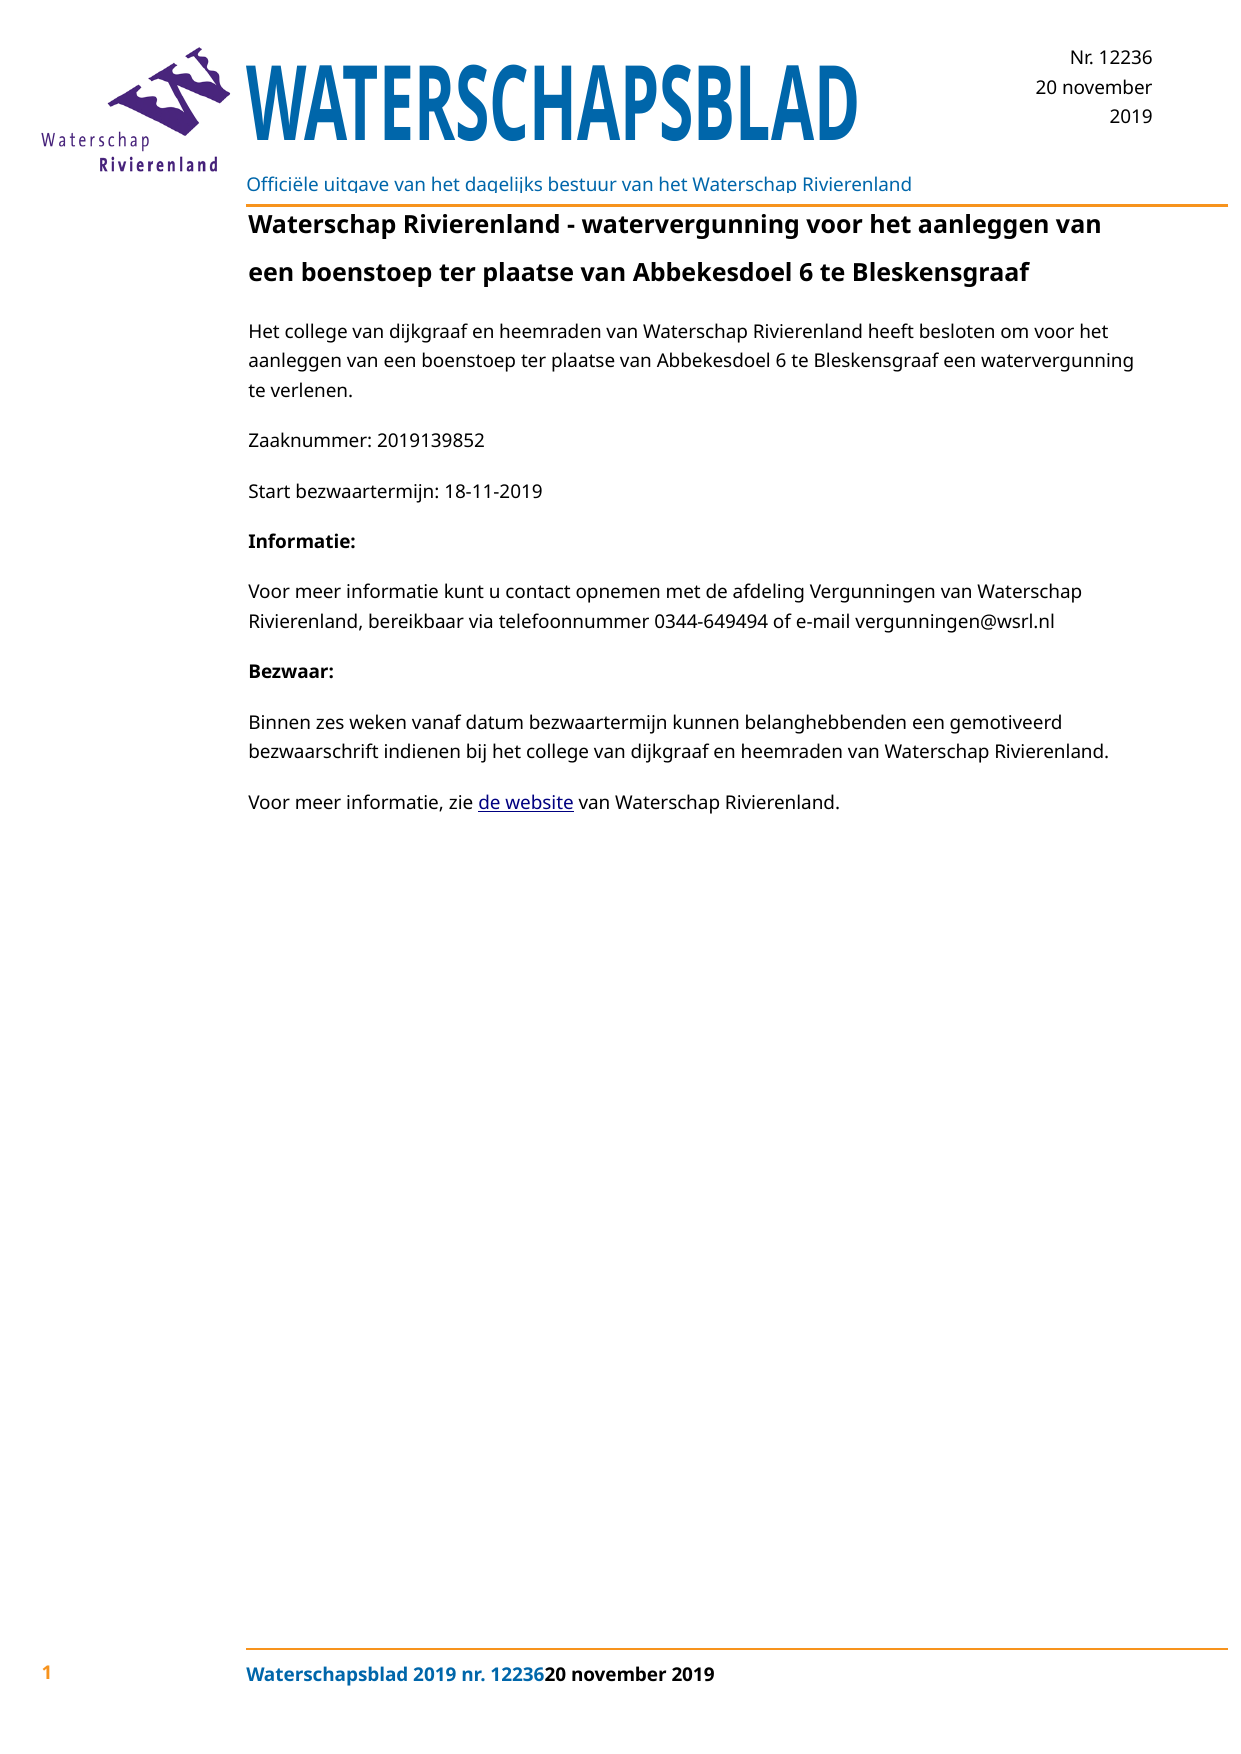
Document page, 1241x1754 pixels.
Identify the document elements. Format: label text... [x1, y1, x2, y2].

text Zaaknummer: 2019139852 [248, 427, 1152, 453]
text Start bezwaartermijn: 18-11-2019 [248, 478, 1152, 504]
text Het college van dijkgraaf en heemraden van Waterschap Rivierenland heeft besloten om voor het aanleggen van een boenstoep ter plaatse van Abbekesdoel 6 te Bleskensgraaf een watervergunning te verlenen. [248, 318, 1152, 403]
text Voor meer informatie, zie de website van Waterschap Rivierenland. [248, 789, 1152, 815]
text Waterschap Rivierenland - watervergunning voor het aanleggen van een boenstoep ter plaatse van Abbekesdoel 6 te Bleskensgraaf [248, 207, 1152, 288]
picture [41, 47, 231, 172]
text Informatie: [248, 528, 1152, 554]
text Binnen zes weken vanaf datum bezwaartermijn kunnen belanghebbenden een gemotiveerd bezwaarschrift indienen bij het college van dijkgraaf en heemraden van Waterschap Rivierenland. [248, 709, 1152, 764]
text Voor meer informatie kunt u contact opnemen met de afdeling Vergunningen van Waterschap Rivierenland, bereikbaar via telefoonnummer 0344-649494 of e-mail vergunningen@wsrl.nl [248, 579, 1152, 634]
text Bezwaar: [248, 659, 1152, 684]
